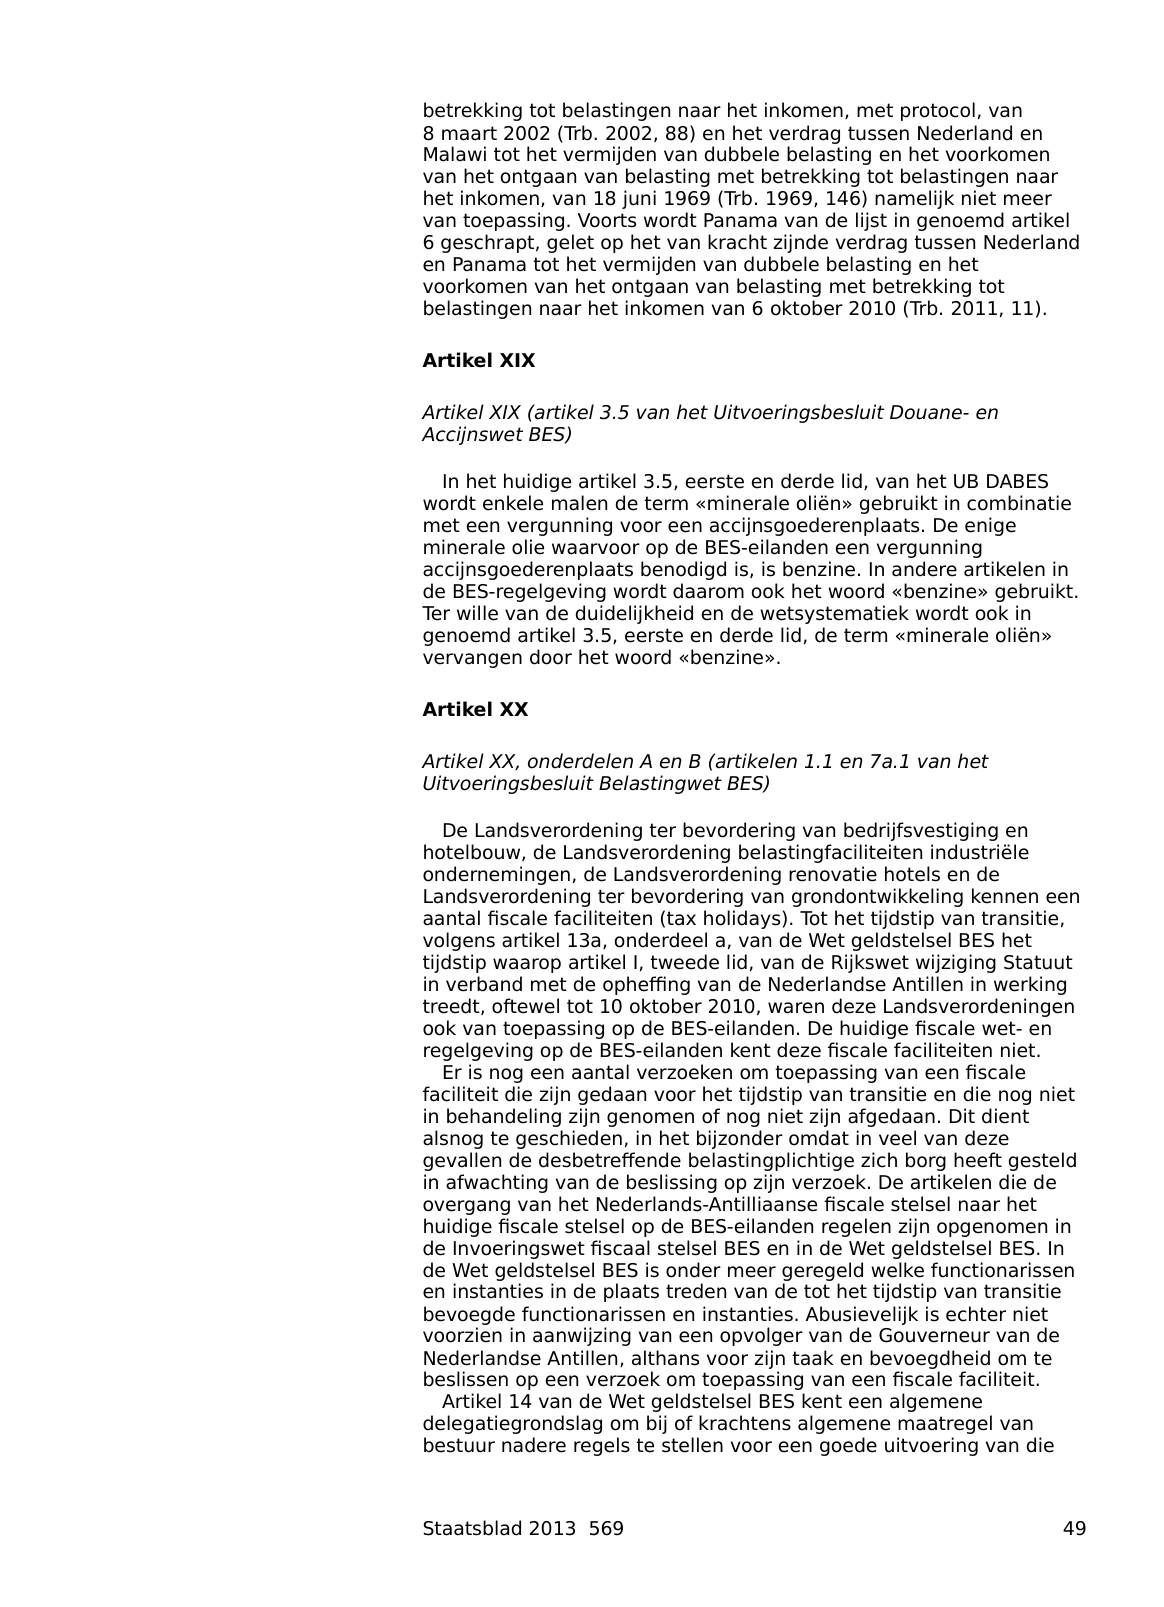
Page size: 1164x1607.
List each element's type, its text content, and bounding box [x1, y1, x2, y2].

text Er is nog een aantal verzoeken om toepassing van een fiscale faciliteit die zijn gedaan voor het tijdstip van transitie en die nog niet in behandeling zijn genomen of nog niet zijn afgedaan. Dit dient alsnog te geschieden, in het bijzonder omdat in veel van deze gevallen de desbetreffende belastingplichtige zich borg heeft gesteld in afwachting van de beslissing op zijn verzoek. De artikelen die de overgang van het Nederlands-Antilliaanse fiscale stelsel naar het huidige fiscale stelsel op de BES-eilanden regelen zijn opgenomen in de Invoeringswet fiscaal stelsel BES en in de Wet geldstelsel BES. In de Wet geldstelsel BES is onder meer geregeld welke functionarissen en instanties in de plaats treden van de tot het tijdstip van transitie bevoegde functionarissen en instanties. Abusievelijk is echter niet voorzien in aanwijzing van een opvolger van de Gouverneur van de Nederlandse Antillen, althans voor zijn taak en bevoegdheid om te beslissen op een verzoek om toepassing van een fiscale faciliteit. [422, 1062, 1087, 1391]
text betrekking tot belastingen naar het inkomen, met protocol, van 8 maart 2002 (Trb. 2002, 88) en het verdrag tussen Nederland en Malawi tot het vermijden van dubbele belasting en het voorkomen van het ontgaan van belasting met betrekking tot belastingen naar het inkomen, van 18 juni 1969 (Trb. 1969, 146) namelijk niet meer van toepassing. Voorts wordt Panama van de lijst in genoemd artikel 6 geschrapt, gelet op het van kracht zijnde verdrag tussen Nederland en Panama tot het vermijden van dubbele belasting en het voorkomen van het ontgaan van belasting met betrekking tot belastingen naar het inkomen van 6 oktober 2010 (Trb. 2011, 11). [422, 100, 1087, 320]
subtitle Artikel XIX [422, 350, 1087, 372]
subtitle Artikel XX, onderdelen A en B (artikelen 1.1 en 7a.1 van het Uitvoeringsbesluit Belastingwet BES) [422, 751, 1087, 795]
text Artikel 14 van de Wet geldstelsel BES kent een algemene delegatiegrondslag om bij of krachtens algemene maatregel van bestuur nadere regels te stellen voor een goede uitvoering van die [422, 1391, 1087, 1457]
subtitle Artikel XIX (artikel 3.5 van het Uitvoeringsbesluit Douane- en Accijnswet BES) [422, 402, 1087, 446]
text In het huidige artikel 3.5, eerste en derde lid, van het UB DABES wordt enkele malen de term «minerale oliën» gebruikt in combinatie met een vergunning voor een accijnsgoederenplaats. De enige minerale olie waarvoor op de BES-eilanden een vergunning accijnsgoederenplaats benodigd is, is benzine. In andere artikelen in de BES-regelgeving wordt daarom ook het woord «benzine» gebruikt. Ter wille van de duidelijkheid en de wetsystematiek wordt ook in genoemd artikel 3.5, eerste en derde lid, de term «minerale oliën» vervangen door het woord «benzine». [422, 471, 1087, 669]
text De Landsverordening ter bevordering van bedrijfsvestiging en hotelbouw, de Landsverordening belastingfaciliteiten industriële ondernemingen, de Landsverordening renovatie hotels en de Landsverordening ter bevordering van grondontwikkeling kennen een aantal fiscale faciliteiten (tax holidays). Tot het tijdstip van transitie, volgens artikel 13a, onderdeel a, van de Wet geldstelsel BES het tijdstip waarop artikel I, tweede lid, van de Rijkswet wijziging Statuut in verband met de opheffing van de Nederlandse Antillen in werking treedt, oftewel tot 10 oktober 2010, waren deze Landsverordeningen ook van toepassing op de BES-eilanden. De huidige fiscale wet- en regelgeving op de BES-eilanden kent deze fiscale faciliteiten niet. [422, 820, 1087, 1062]
subtitle Artikel XX [422, 699, 1087, 721]
